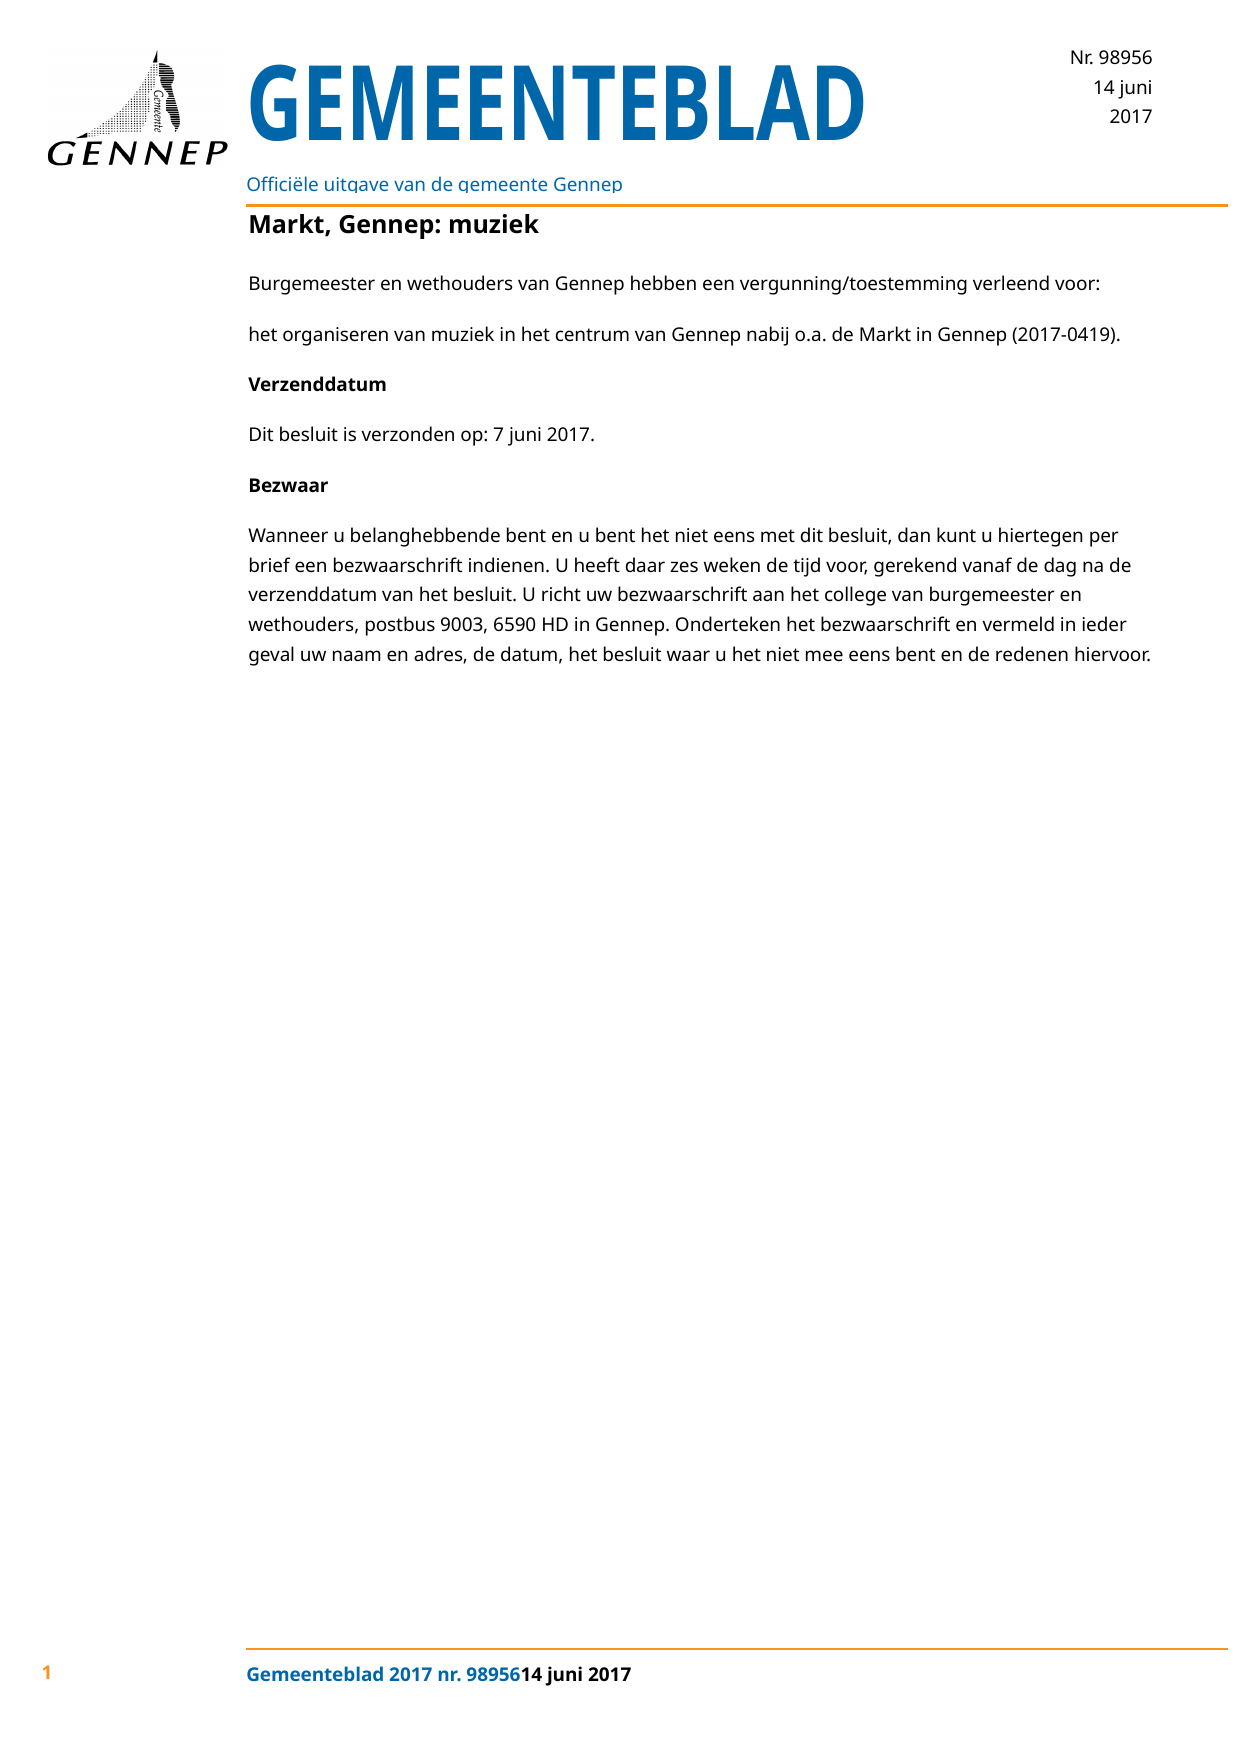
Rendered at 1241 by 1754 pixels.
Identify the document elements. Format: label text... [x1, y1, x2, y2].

text Verzenddatum [248, 371, 1152, 397]
text Burgemeester en wethouders van Gennep hebben een vergunning/toestemming verleend voor: [248, 270, 1152, 296]
text Bezwaar [248, 472, 1152, 498]
picture [41, 47, 231, 172]
text Wanneer u belanghebbende bent en u bent het niet eens met dit besluit, dan kunt u hiertegen per brief een bezwaarschrift indienen. U heeft daar zes weken de tijd voor, gerekend vanaf de dag na de verzenddatum van het besluit. U richt uw bezwaarschrift aan het college van burgemeester en wethouders, postbus 9003, 6590 HD in Gennep. Onderteken het bezwaarschrift en vermeld in ieder geval uw naam en adres, de datum, het besluit waar u het niet mee eens bent en de redenen hiervoor. [248, 522, 1152, 666]
text Markt, Gennep: muziek [248, 207, 1152, 241]
text Dit besluit is verzonden op: 7 juni 2017. [248, 422, 1152, 447]
text het organiseren van muziek in het centrum van Gennep nabij o.a. de Markt in Gennep (2017-0419). [248, 321, 1152, 346]
